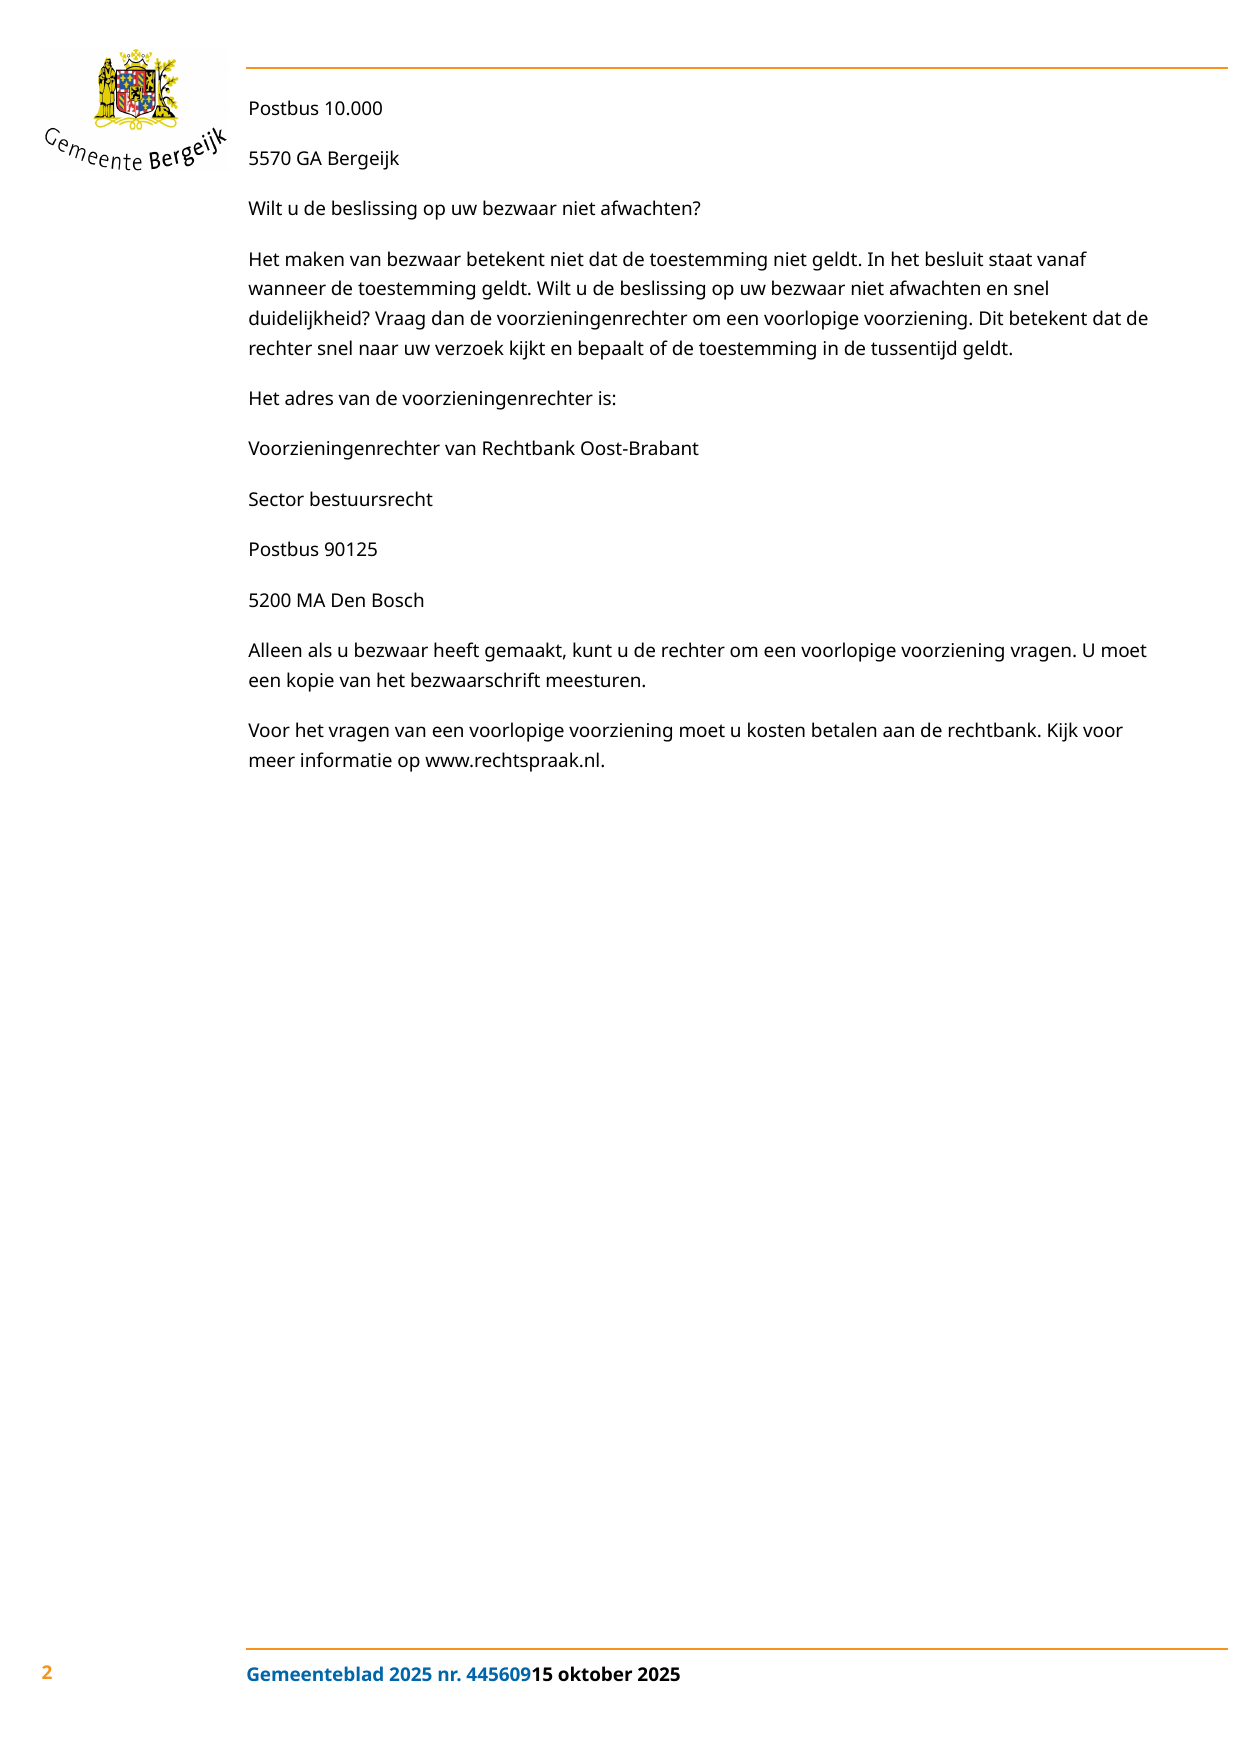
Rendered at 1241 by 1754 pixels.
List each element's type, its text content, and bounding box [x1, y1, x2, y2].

text Postbus 10.000 [248, 95, 1152, 121]
text Het adres van de voorzieningenrechter is: [248, 385, 1152, 411]
text Postbus 90125 [248, 536, 1152, 562]
text Alleen als u bezwaar heeft gemaakt, kunt u de rechter om een voorlopige voorziening vragen. U moet een kopie van het bezwaarschrift meesturen. [248, 637, 1152, 693]
picture [41, 47, 231, 172]
text Het maken van bezwaar betekent niet dat de toestemming niet geldt. In het besluit staat vanaf wanneer de toestemming geldt. Wilt u de beslissing op uw bezwaar niet afwachten en snel duidelijkheid? Vraag dan de voorzieningenrechter om een voorlopige voorziening. Dit betekent dat de rechter snel naar uw verzoek kijkt en bepaalt of de toestemming in de tussentijd geldt. [248, 246, 1152, 361]
text 5570 GA Bergeijk [248, 145, 1152, 171]
text Voorzieningenrechter van Rechtbank Oost-Brabant [248, 436, 1152, 461]
text Voor het vragen van een voorlopige voorziening moet u kosten betalen aan de rechtbank. Kijk voor meer informatie op www.rechtspraak.nl. [248, 717, 1152, 773]
text 5200 MA Den Bosch [248, 587, 1152, 613]
text Wilt u de beslissing op uw bezwaar niet afwachten? [248, 196, 1152, 221]
text Sector bestuursrecht [248, 486, 1152, 512]
